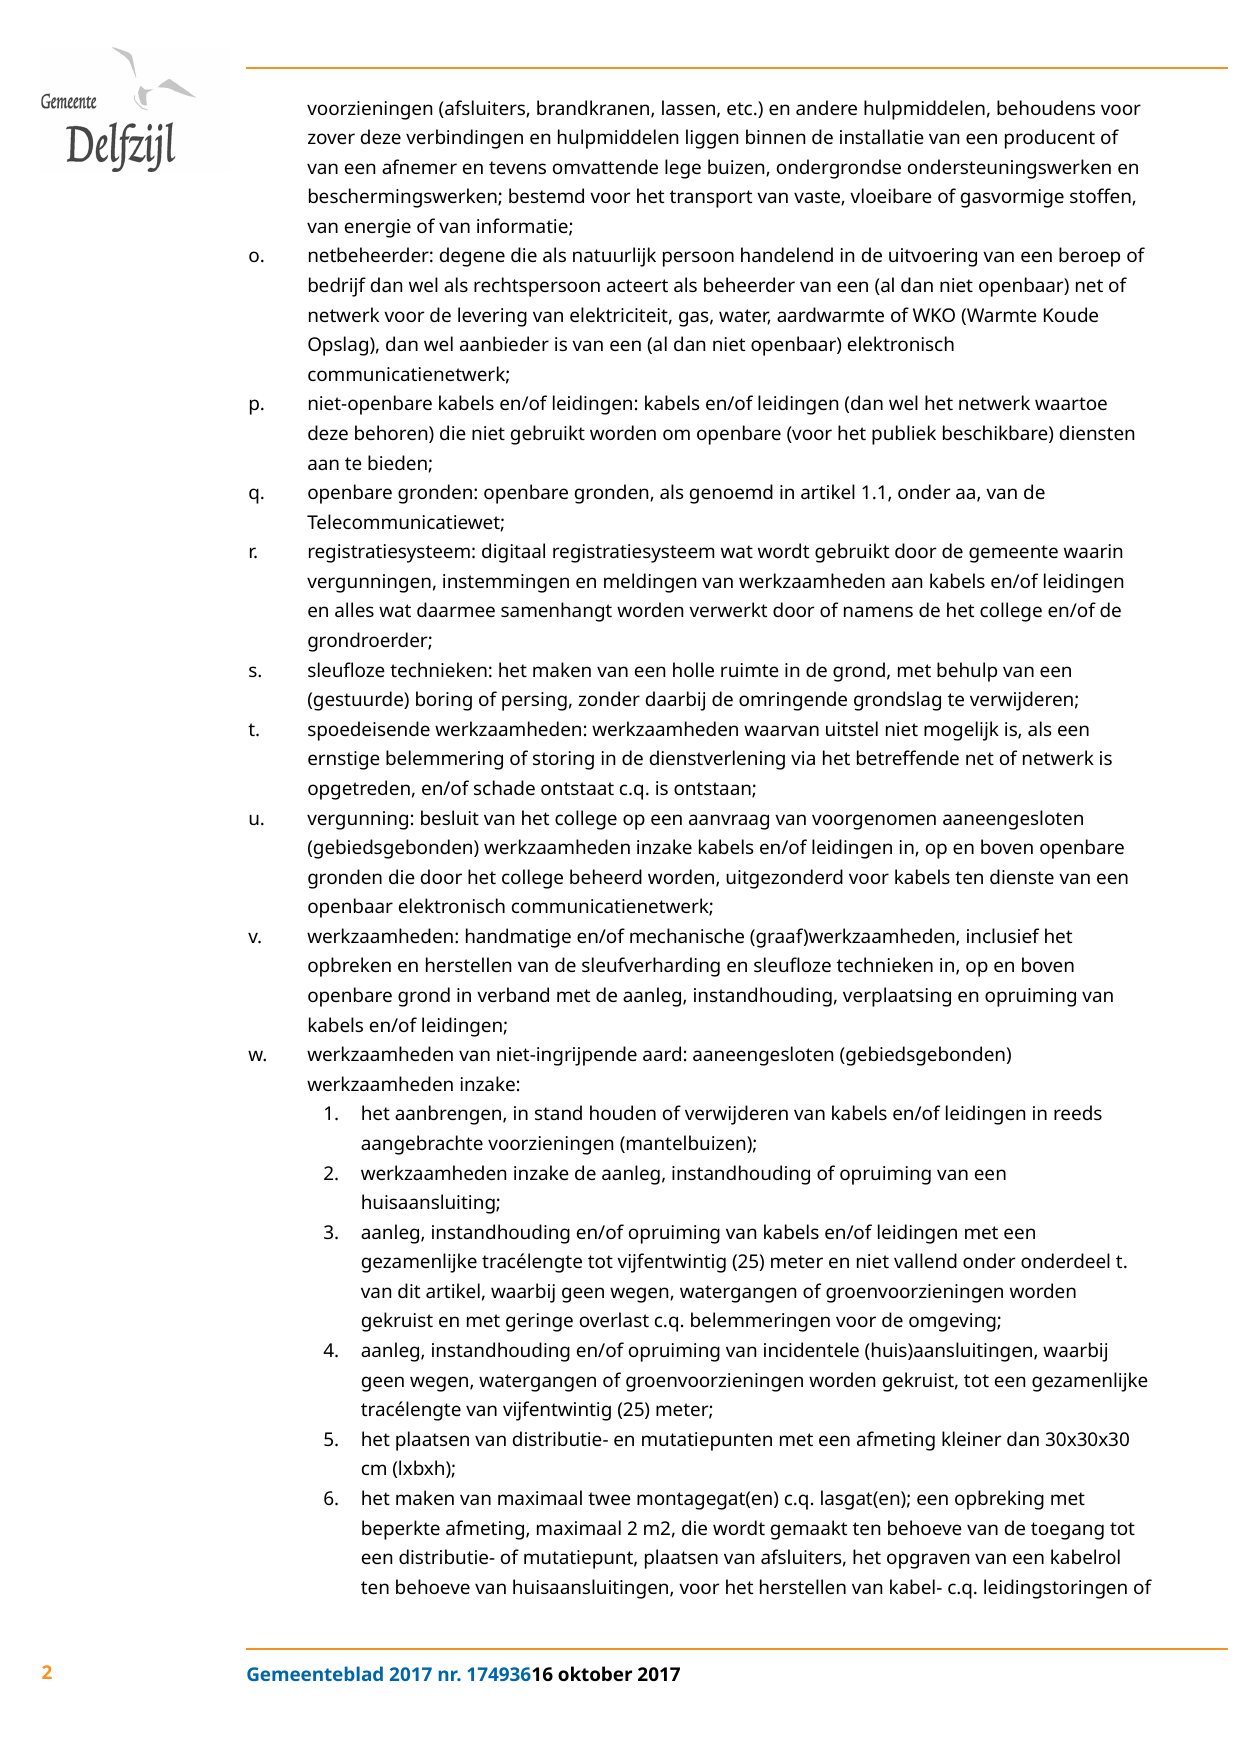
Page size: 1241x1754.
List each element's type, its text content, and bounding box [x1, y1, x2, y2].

list werkzaamheden van niet-ingrijpende aard: aaneengesloten (gebiedsgebonden) werkzaamheden inzake: [248, 1041, 1152, 1097]
list het maken van maximaal twee montagegat(en) c.q. lasgat(en); een opbreking met beperkte afmeting, maximaal 2 m2, die wordt gemaakt ten behoeve van de toegang tot een distributie- of mutatiepunt, plaatsen van afsluiters, het opgraven van een kabelrol ten behoeve van huisaansluitingen, voor het herstellen van kabel- c.q. leidingstoringen of [323, 1485, 1152, 1600]
list sleufloze technieken: het maken van een holle ruimte in de grond, met behulp van een (gestuurde) boring of persing, zonder daarbij de omringende grondslag te verwijderen; [248, 657, 1152, 712]
list openbare gronden: openbare gronden, als genoemd in artikel 1.1, onder aa, van de Telecommunicatiewet; [248, 479, 1152, 535]
list werkzaamheden inzake de aanleg, instandhouding of opruiming van een huisaansluiting; [323, 1160, 1152, 1215]
list netbeheerder: degene die als natuurlijk persoon handelend in de uitvoering van een beroep of bedrijf dan wel als rechtspersoon acteert als beheerder van een (al dan niet openbaar) net of netwerk voor de levering van elektriciteit, gas, water, aardwarmte of WKO (Warmte Koude Opslag), dan wel aanbieder is van een (al dan niet openbaar) elektronisch communicatienetwerk; [248, 243, 1152, 387]
list aanleg, instandhouding en/of opruiming van incidentele (huis)aansluitingen, waarbij geen wegen, watergangen of groenvoorzieningen worden gekruist, tot een gezamenlijke tracélengte van vijfentwintig (25) meter; [323, 1337, 1152, 1422]
list aanleg, instandhouding en/of opruiming van kabels en/of leidingen met een gezamenlijke tracélengte tot vijfentwintig (25) meter en niet vallend onder onderdeel t. van dit artikel, waarbij geen wegen, watergangen of groenvoorzieningen worden gekruist en met geringe overlast c.q. belemmeringen voor de omgeving; [323, 1219, 1152, 1333]
list werkzaamheden: handmatige en/of mechanische (graaf)werkzaamheden, inclusief het opbreken en herstellen van de sleufverharding en sleufloze technieken in, op en boven openbare grond in verband met de aanleg, instandhouding, verplaatsing en opruiming van kabels en/of leidingen; [248, 923, 1152, 1038]
list niet-openbare kabels en/of leidingen: kabels en/of leidingen (dan wel het netwerk waartoe deze behoren) die niet gebruikt worden om openbare (voor het publiek beschikbare) diensten aan te bieden; [248, 391, 1152, 476]
list het plaatsen van distributie- en mutatiepunten met een afmeting kleiner dan 30x30x30 cm (lxbxh); [323, 1426, 1152, 1481]
list voorzieningen (afsluiters, brandkranen, lassen, etc.) en andere hulpmiddelen, behoudens voor zover deze verbindingen en hulpmiddelen liggen binnen de installatie van een producent of van een afnemer en tevens omvattende lege buizen, ondergrondse ondersteuningswerken en beschermingswerken; bestemd voor het transport van vaste, vloeibare of gasvormige stoffen, van energie of van informatie; [248, 95, 1152, 239]
picture [41, 47, 231, 172]
list registratiesysteem: digitaal registratiesysteem wat wordt gebruikt door de gemeente waarin vergunningen, instemmingen en meldingen van werkzaamheden aan kabels en/of leidingen en alles wat daarmee samenhangt worden verwerkt door of namens de het college en/of de grondroerder; [248, 538, 1152, 653]
list vergunning: besluit van het college op een aanvraag van voorgenomen aaneengesloten (gebiedsgebonden) werkzaamheden inzake kabels en/of leidingen in, op en boven openbare gronden die door het college beheerd worden, uitgezonderd voor kabels ten dienste van een openbaar elektronisch communicatienetwerk; [248, 805, 1152, 919]
list het aanbrengen, in stand houden of verwijderen van kabels en/of leidingen in reeds aangebrachte voorzieningen (mantelbuizen); [323, 1101, 1152, 1156]
list spoedeisende werkzaamheden: werkzaamheden waarvan uitstel niet mogelijk is, als een ernstige belemmering of storing in de dienstverlening via het betreffende net of netwerk is opgetreden, en/of schade ontstaat c.q. is ontstaan; [248, 716, 1152, 801]
